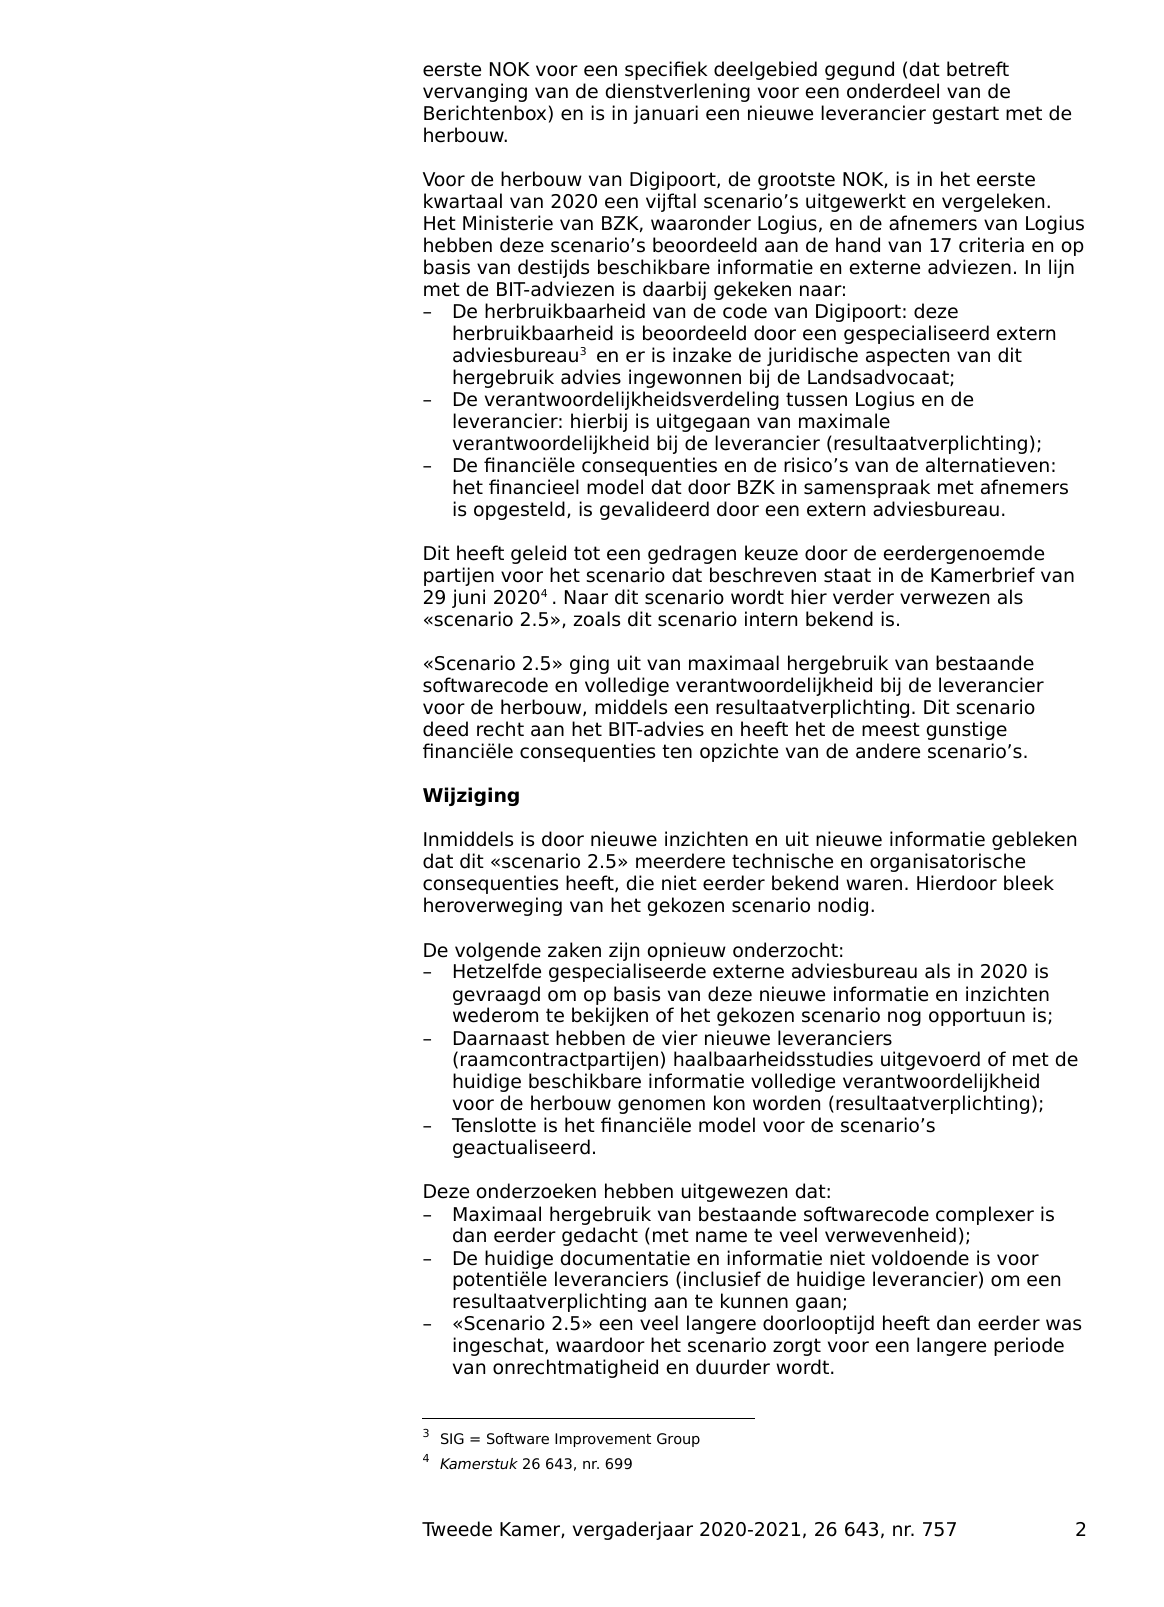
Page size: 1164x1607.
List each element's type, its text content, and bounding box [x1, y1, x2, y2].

text Dit heeft geleid tot een gedragen keuze door de eerdergenoemde partijen voor het scenario dat beschreven staat in de Kamerbrief van 29 juni 2020. Naar dit scenario wordt hier verder verwezen als «scenario 2.5», zoals dit scenario intern bekend is. [422, 543, 1087, 631]
text – Maximaal hergebruik van bestaande softwarecode complexer is dan eerder gedacht (met name te veel verwevenheid); [422, 1203, 1087, 1247]
text – De financiële consequenties en de risico’s van de alternatieven: het financieel model dat door BZK in samenspraak met afnemers is opgesteld, is gevalideerd door een extern adviesbureau. [422, 455, 1087, 521]
text – De verantwoordelijkheidsverdeling tussen Logius en de leverancier: hierbij is uitgegaan van maximale verantwoordelijkheid bij de leverancier (resultaatverplichting); [422, 389, 1087, 455]
subtitle Wijziging [422, 785, 1087, 807]
text SIG = Software Improvement Group [422, 1427, 1087, 1449]
text – Tenslotte is het financiële model voor de scenario’s geactualiseerd. [422, 1115, 1087, 1159]
text – Daarnaast hebben de vier nieuwe leveranciers (raamcontractpartijen) haalbaarheidsstudies uitgevoerd of met de huidige beschikbare informatie volledige verantwoordelijkheid voor de herbouw genomen kon worden (resultaatverplichting); [422, 1027, 1087, 1115]
text Voor de herbouw van Digipoort, de grootste NOK, is in het eerste kwartaal van 2020 een vijftal scenario’s uitgewerkt en vergeleken. Het Ministerie van BZK, waaronder Logius, en de afnemers van Logius hebben deze scenario’s beoordeeld aan de hand van 17 criteria en op basis van destijds beschikbare informatie en externe adviezen. In lijn met de BIT-adviezen is daarbij gekeken naar: [422, 169, 1087, 301]
text eerste NOK voor een specifiek deelgebied gegund (dat betreft vervanging van de dienstverlening voor een onderdeel van de Berichtenbox) en is in januari een nieuwe leverancier gestart met de herbouw. [422, 59, 1087, 147]
text De volgende zaken zijn opnieuw onderzocht: [422, 939, 1087, 961]
text – De huidige documentatie en informatie niet voldoende is voor potentiële leveranciers (inclusief de huidige leverancier) om een resultaatverplichting aan te kunnen gaan; [422, 1247, 1087, 1313]
text Deze onderzoeken hebben uitgewezen dat: [422, 1181, 1087, 1203]
text «Scenario 2.5» ging uit van maximaal hergebruik van bestaande softwarecode en volledige verantwoordelijkheid bij de leverancier voor de herbouw, middels een resultaatverplichting. Dit scenario deed recht aan het BIT-advies en heeft het de meest gunstige financiële consequenties ten opzichte van de andere scenario’s. [422, 653, 1087, 763]
text Inmiddels is door nieuwe inzichten en uit nieuwe informatie gebleken dat dit «scenario 2.5» meerdere technische en organisatorische consequenties heeft, die niet eerder bekend waren. Hierdoor bleek heroverweging van het gekozen scenario nodig. [422, 829, 1087, 917]
text – Hetzelfde gespecialiseerde externe adviesbureau als in 2020 is gevraagd om op basis van deze nieuwe informatie en inzichten wederom te bekijken of het gekozen scenario nog opportuun is; [422, 961, 1087, 1027]
text – «Scenario 2.5» een veel langere doorlooptijd heeft dan eerder was ingeschat, waardoor het scenario zorgt voor een langere periode van onrechtmatigheid en duurder wordt. [422, 1313, 1087, 1379]
text Kamerstuk 26 643, nr. 699 [422, 1452, 1087, 1474]
text – De herbruikbaarheid van de code van Digipoort: deze herbruikbaarheid is beoordeeld door een gespecialiseerd extern adviesbureau en er is inzake de juridische aspecten van dit hergebruik advies ingewonnen bij de Landsadvocaat; [422, 301, 1087, 389]
